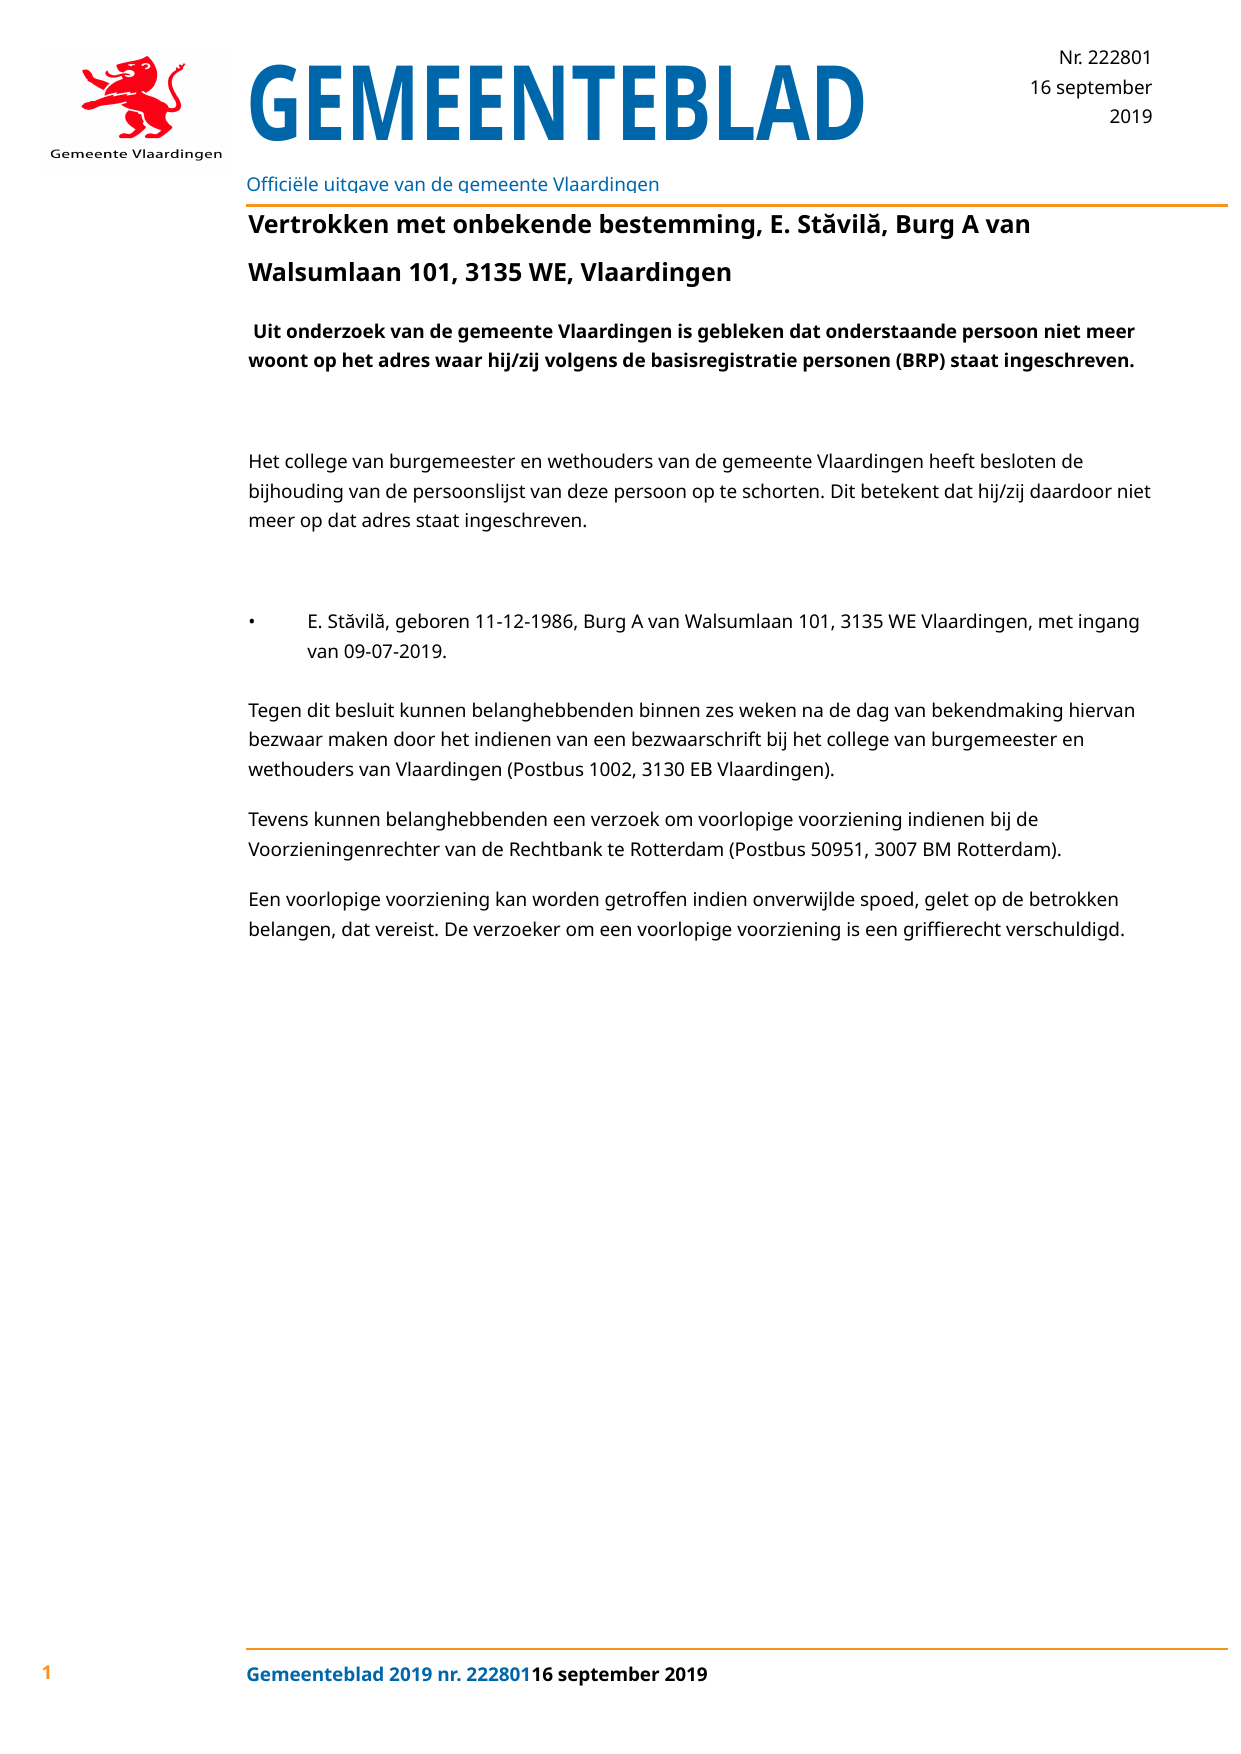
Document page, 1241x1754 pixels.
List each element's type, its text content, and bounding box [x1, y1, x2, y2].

text Vertrokken met onbekende bestemming, E. Stăvilă, Burg A van Walsumlaan 101, 3135 WE, Vlaardingen [248, 207, 1152, 288]
text Tevens kunnen belanghebbenden een verzoek om voorlopige voorziening indienen bij de Voorzieningenrechter van de Rechtbank te Rotterdam (Postbus 50951, 3007 BM Rotterdam). [248, 807, 1152, 862]
text Tegen dit besluit kunnen belanghebbenden binnen zes weken na de dag van bekendmaking hiervan bezwaar maken door het indienen van een bezwaarschrift bij het college van burgemeester en wethouders van Vlaardingen (Postbus 1002, 3130 EB Vlaardingen). [248, 697, 1152, 782]
text Uit onderzoek van de gemeente Vlaardingen is gebleken dat onderstaande persoon niet meer woont op het adres waar hij/zij volgens de basisregistratie personen (BRP) staat ingeschreven. [248, 318, 1152, 373]
picture [41, 47, 231, 172]
list E. Stăvilă, geboren 11-12-1986, Burg A van Walsumlaan 101, 3135 WE Vlaardingen, met ingang van 09-07-2019. [248, 608, 1152, 664]
text Een voorlopige voorziening kan worden getroffen indien onverwijlde spoed, gelet op de betrokken belangen, dat vereist. De verzoeker om een voorlopige voorziening is een griffierecht verschuldigd. [248, 887, 1152, 942]
text Het college van burgemeester en wethouders van de gemeente Vlaardingen heeft besloten de bijhouding van de persoonslijst van deze persoon op te schorten. Dit betekent dat hij/zij daardoor niet meer op dat adres staat ingeschreven. [248, 448, 1152, 533]
